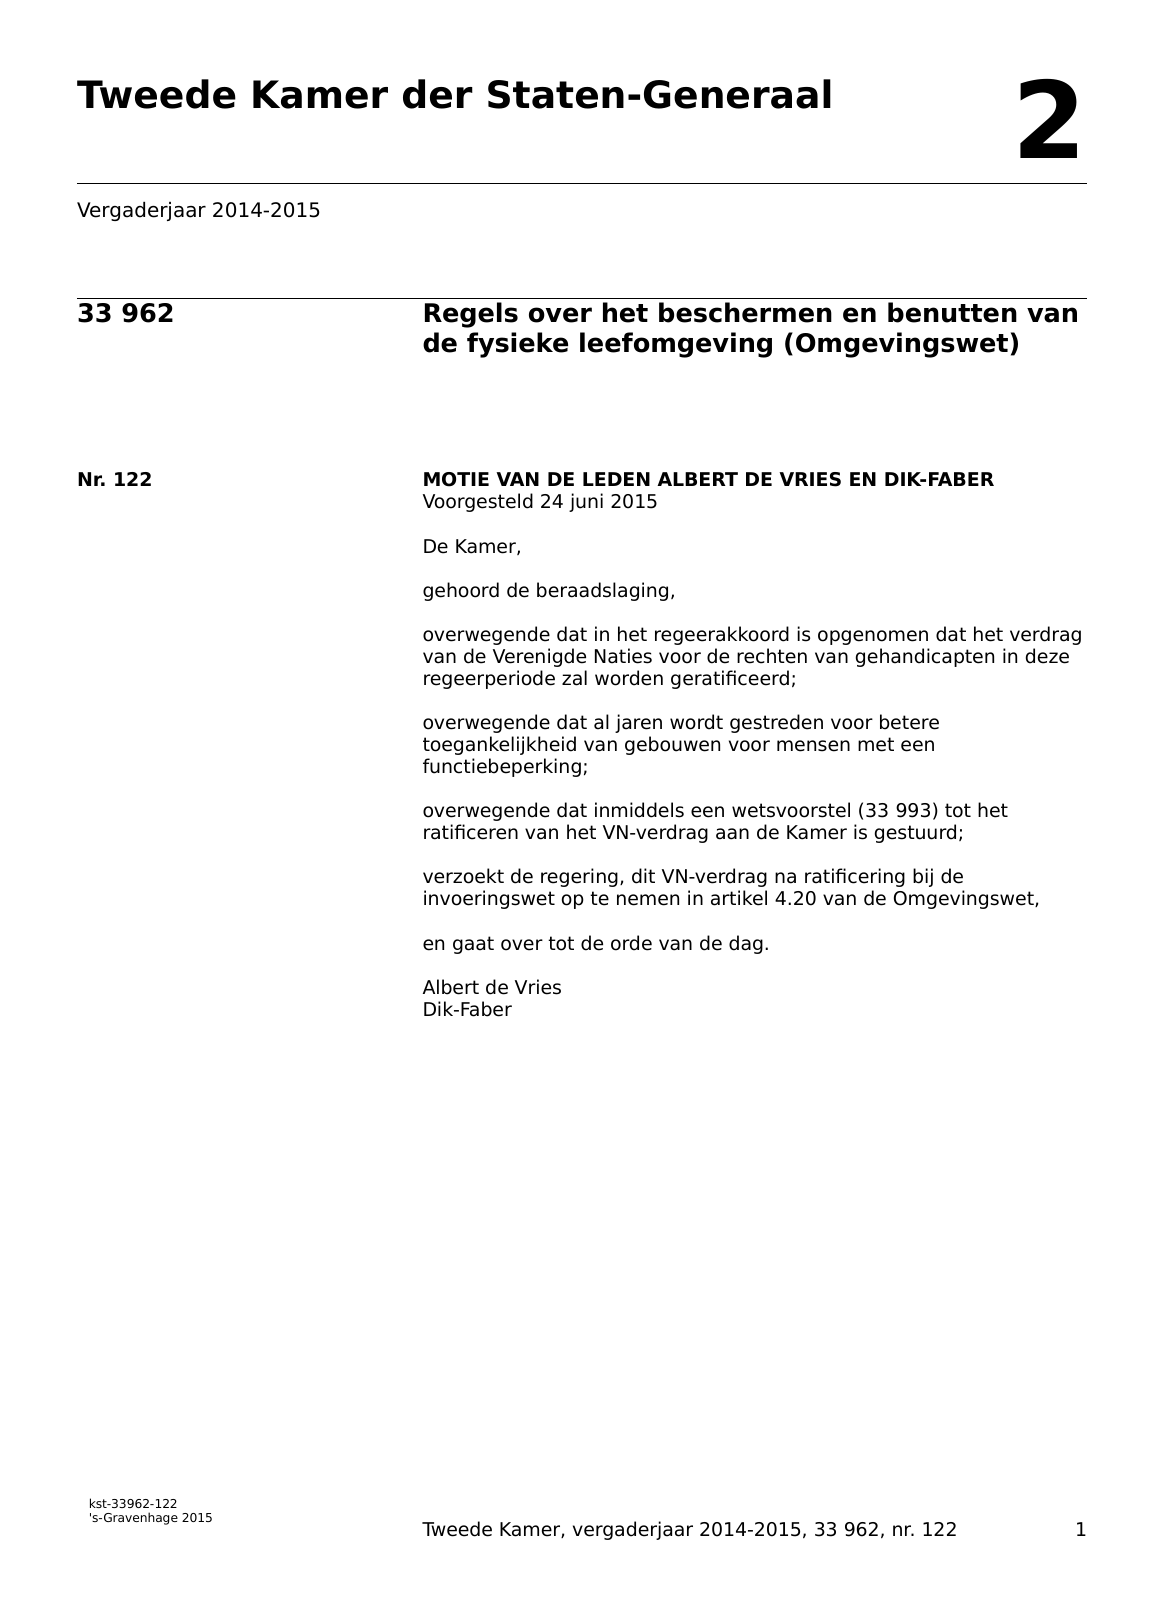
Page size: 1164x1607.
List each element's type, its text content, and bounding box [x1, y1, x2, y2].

text Dik-Faber [422, 998, 1087, 1021]
text Voorgesteld 24 juni 2015 [422, 491, 1087, 513]
text verzoekt de regering, dit VN-verdrag na ratificering bij de invoeringswet op te nemen in artikel 4.20 van de Omgevingswet, [422, 866, 1087, 910]
text 's-Gravenhage 2015 [88, 1511, 323, 1525]
subtitle 33 962 Regels over het beschermen en benutten van de fysieke leefomgeving (Omgevingswet) [77, 299, 1087, 358]
text kst-33962-122 [88, 1497, 323, 1511]
text overwegende dat in het regeerakkoord is opgenomen dat het verdrag van de Verenigde Naties voor de rechten van gehandicapten in deze regeerperiode zal worden geratificeerd; [422, 624, 1087, 690]
subtitle Nr. 122 MOTIE VAN DE LEDEN ALBERT DE VRIES EN DIK-FABER [77, 469, 1087, 491]
text Albert de Vries [422, 977, 1087, 998]
text De Kamer, [422, 536, 1087, 557]
table_header 2 [886, 59, 1087, 183]
text gehoord de beraadslaging, [422, 580, 1087, 602]
text overwegende dat al jaren wordt gestreden voor betere toegankelijkheid van gebouwen voor mensen met een functiebeperking; [422, 712, 1087, 778]
table_cell Vergaderjaar 2014-2015 [77, 184, 1087, 298]
text overwegende dat inmiddels een wetsvoorstel (33 993) tot het ratificeren van het VN-verdrag aan de Kamer is gestuurd; [422, 800, 1087, 844]
table_header Tweede Kamer der Staten-Generaal [77, 59, 886, 183]
text en gaat over tot de orde van de dag. [422, 932, 1087, 954]
